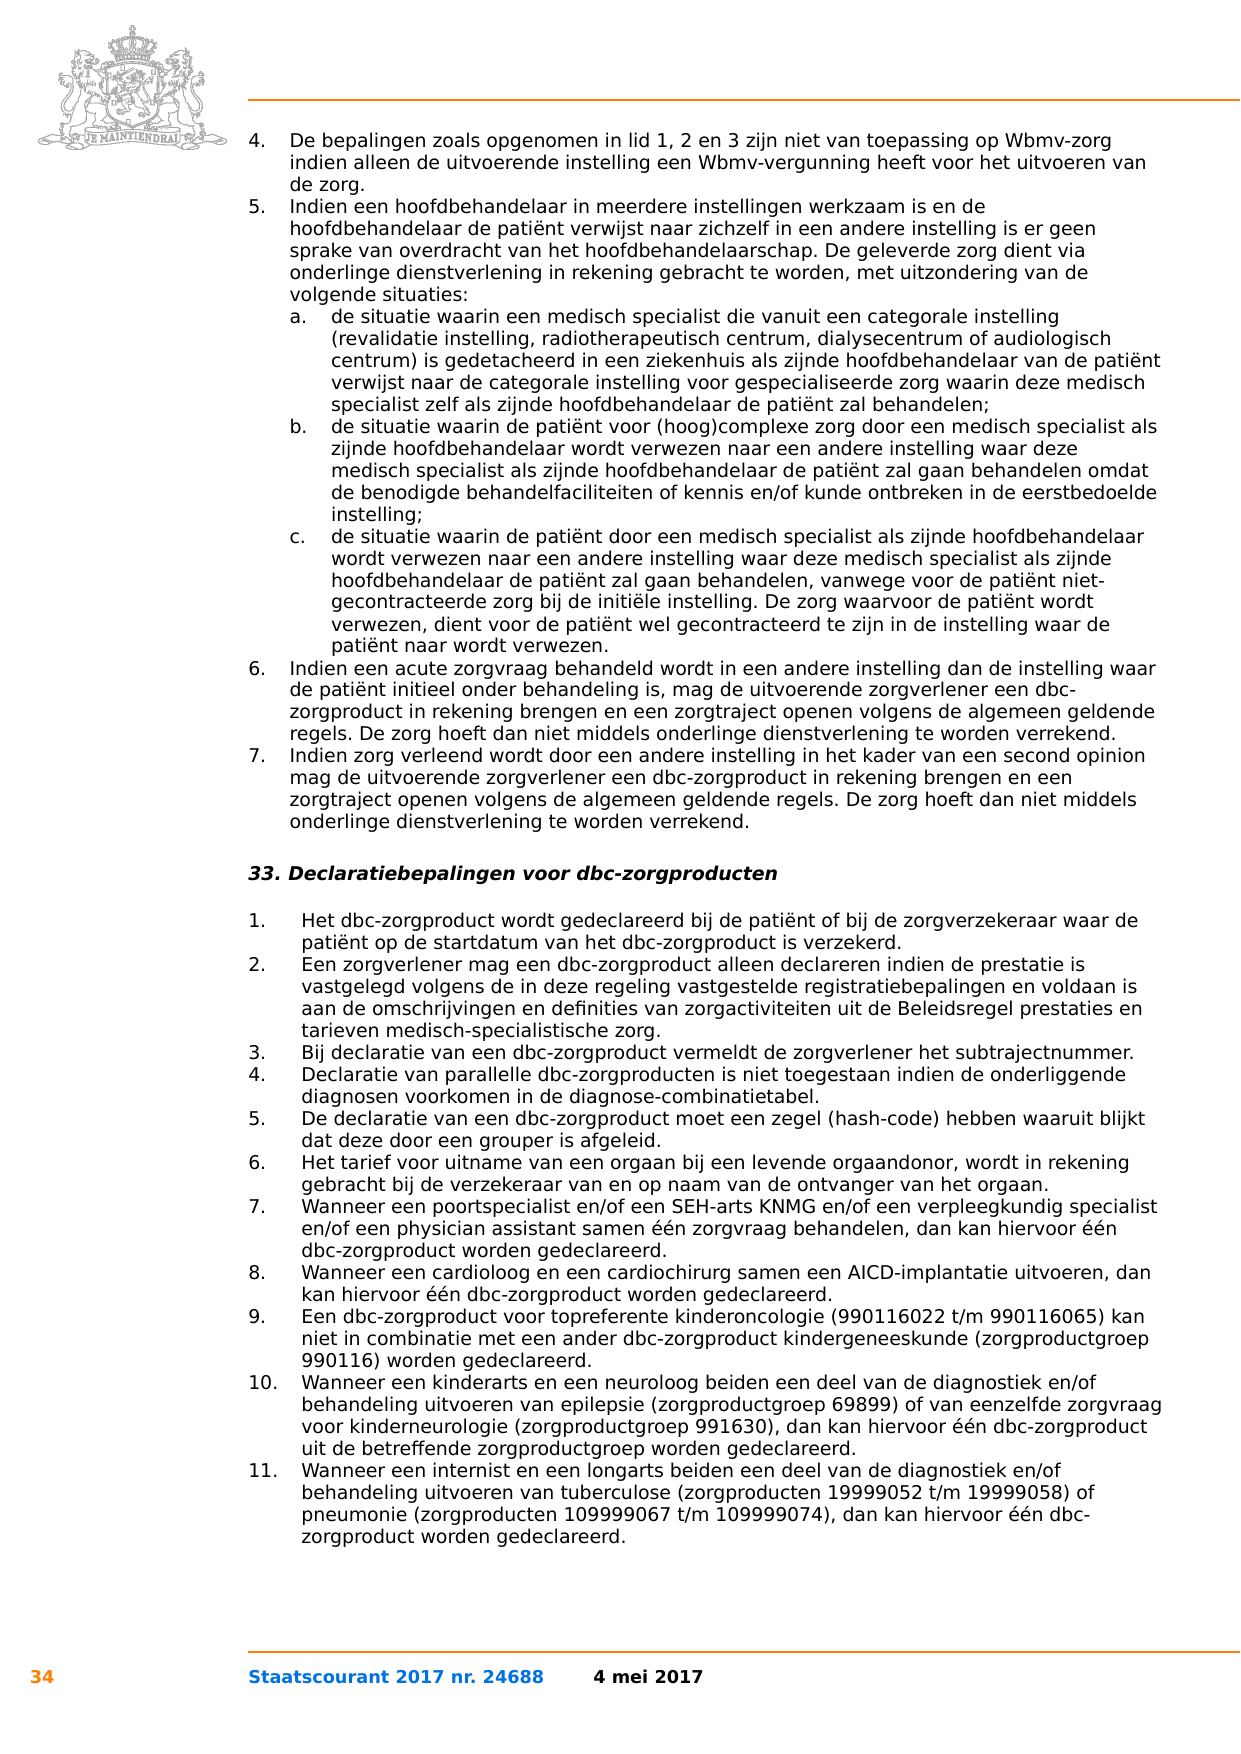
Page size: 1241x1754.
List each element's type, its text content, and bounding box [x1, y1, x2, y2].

text 8. Wanneer een cardioloog en een cardiochirurg samen een AICD-implantatie uitvoeren, dan kan hiervoor één dbc-zorgproduct worden gedeclareerd. [248, 1262, 1163, 1306]
text 3. Bij declaratie van een dbc-zorgproduct vermeldt de zorgverlener het subtrajectnummer. [248, 1042, 1163, 1064]
text c. de situatie waarin de patiënt door een medisch specialist als zijnde hoofdbehandelaar wordt verwezen naar een andere instelling waar deze medisch specialist als zijnde hoofdbehandelaar de patiënt zal gaan behandelen, vanwege voor de patiënt niet-gecontracteerde zorg bij de initiële instelling. De zorg waarvoor de patiënt wordt verwezen, dient voor de patiënt wel gecontracteerd te zijn in de instelling waar de patiënt naar wordt verwezen. [289, 526, 1163, 657]
text 7. Indien zorg verleend wordt door een andere instelling in het kader van een second opinion mag de uitvoerende zorgverlener een dbc-zorgproduct in rekening brengen en een zorgtraject openen volgens de algemeen geldende regels. De zorg hoeft dan niet middels onderlinge dienstverlening te worden verrekend. [248, 745, 1163, 833]
text 10. Wanneer een kinderarts en een neuroloog beiden een deel van de diagnostiek en/of behandeling uitvoeren van epilepsie (zorgproductgroep 69899) of van eenzelfde zorgvraag voor kinderneurologie (zorgproductgroep 991630), dan kan hiervoor één dbc-zorgproduct uit de betreffende zorgproductgroep worden gedeclareerd. [248, 1372, 1163, 1460]
text a. de situatie waarin een medisch specialist die vanuit een categorale instelling (revalidatie instelling, radiotherapeutisch centrum, dialysecentrum of audiologisch centrum) is gedetacheerd in een ziekenhuis als zijnde hoofdbehandelaar van de patiënt verwijst naar de categorale instelling voor gespecialiseerde zorg waarin deze medisch specialist zelf als zijnde hoofdbehandelaar de patiënt zal behandelen; [289, 306, 1163, 416]
text 5. De declaratie van een dbc-zorgproduct moet een zegel (hash-code) hebben waaruit blijkt dat deze door een grouper is afgeleid. [248, 1108, 1163, 1152]
text 1. Het dbc-zorgproduct wordt gedeclareerd bij de patiënt of bij de zorgverzekeraar waar de patiënt op de startdatum van het dbc-zorgproduct is verzekerd. [248, 910, 1163, 954]
text 6. Het tarief voor uitname van een orgaan bij een levende orgaandonor, wordt in rekening gebracht bij de verzekeraar van en op naam van de ontvanger van het orgaan. [248, 1152, 1163, 1196]
text 5. Indien een hoofdbehandelaar in meerdere instellingen werkzaam is en de hoofdbehandelaar de patiënt verwijst naar zichzelf in een andere instelling is er geen sprake van overdracht van het hoofdbehandelaarschap. De geleverde zorg dient via onderlinge dienstverlening in rekening gebracht te worden, met uitzondering van de volgende situaties: [248, 196, 1163, 306]
text 9. Een dbc-zorgproduct voor topreferente kinderoncologie (990116022 t/m 990116065) kan niet in combinatie met een ander dbc-zorgproduct kindergeneeskunde (zorgproductgroep 990116) worden gedeclareerd. [248, 1306, 1163, 1372]
subtitle 33. Declaratiebepalingen voor dbc-zorgproducten [248, 863, 1163, 885]
picture [38, 25, 227, 150]
text 7. Wanneer een poortspecialist en/of een SEH-arts KNMG en/of een verpleegkundig specialist en/of een physician assistant samen één zorgvraag behandelen, dan kan hiervoor één dbc-zorgproduct worden gedeclareerd. [248, 1196, 1163, 1262]
text b. de situatie waarin de patiënt voor (hoog)complexe zorg door een medisch specialist als zijnde hoofdbehandelaar wordt verwezen naar een andere instelling waar deze medisch specialist als zijnde hoofdbehandelaar de patiënt zal gaan behandelen omdat de benodigde behandelfaciliteiten of kennis en/of kunde ontbreken in de eerstbedoelde instelling; [289, 416, 1163, 526]
text 11. Wanneer een internist en een longarts beiden een deel van de diagnostiek en/of behandeling uitvoeren van tuberculose (zorgproducten 19999052 t/m 19999058) of pneumonie (zorgproducten 109999067 t/m 109999074), dan kan hiervoor één dbc-zorgproduct worden gedeclareerd. [248, 1460, 1163, 1548]
text 2. Een zorgverlener mag een dbc-zorgproduct alleen declareren indien de prestatie is vastgelegd volgens de in deze regeling vastgestelde registratiebepalingen en voldaan is aan de omschrijvingen en definities van zorgactiviteiten uit de Beleidsregel prestaties en tarieven medisch-specialistische zorg. [248, 954, 1163, 1042]
text 4. Declaratie van parallelle dbc-zorgproducten is niet toegestaan indien de onderliggende diagnosen voorkomen in de diagnose-combinatietabel. [248, 1064, 1163, 1108]
text 6. Indien een acute zorgvraag behandeld wordt in een andere instelling dan de instelling waar de patiënt initieel onder behandeling is, mag de uitvoerende zorgverlener een dbc-zorgproduct in rekening brengen en een zorgtraject openen volgens de algemeen geldende regels. De zorg hoeft dan niet middels onderlinge dienstverlening te worden verrekend. [248, 657, 1163, 745]
text 4. De bepalingen zoals opgenomen in lid 1, 2 en 3 zijn niet van toepassing op Wbmv-zorg indien alleen de uitvoerende instelling een Wbmv-vergunning heeft voor het uitvoeren van de zorg. [248, 130, 1163, 196]
